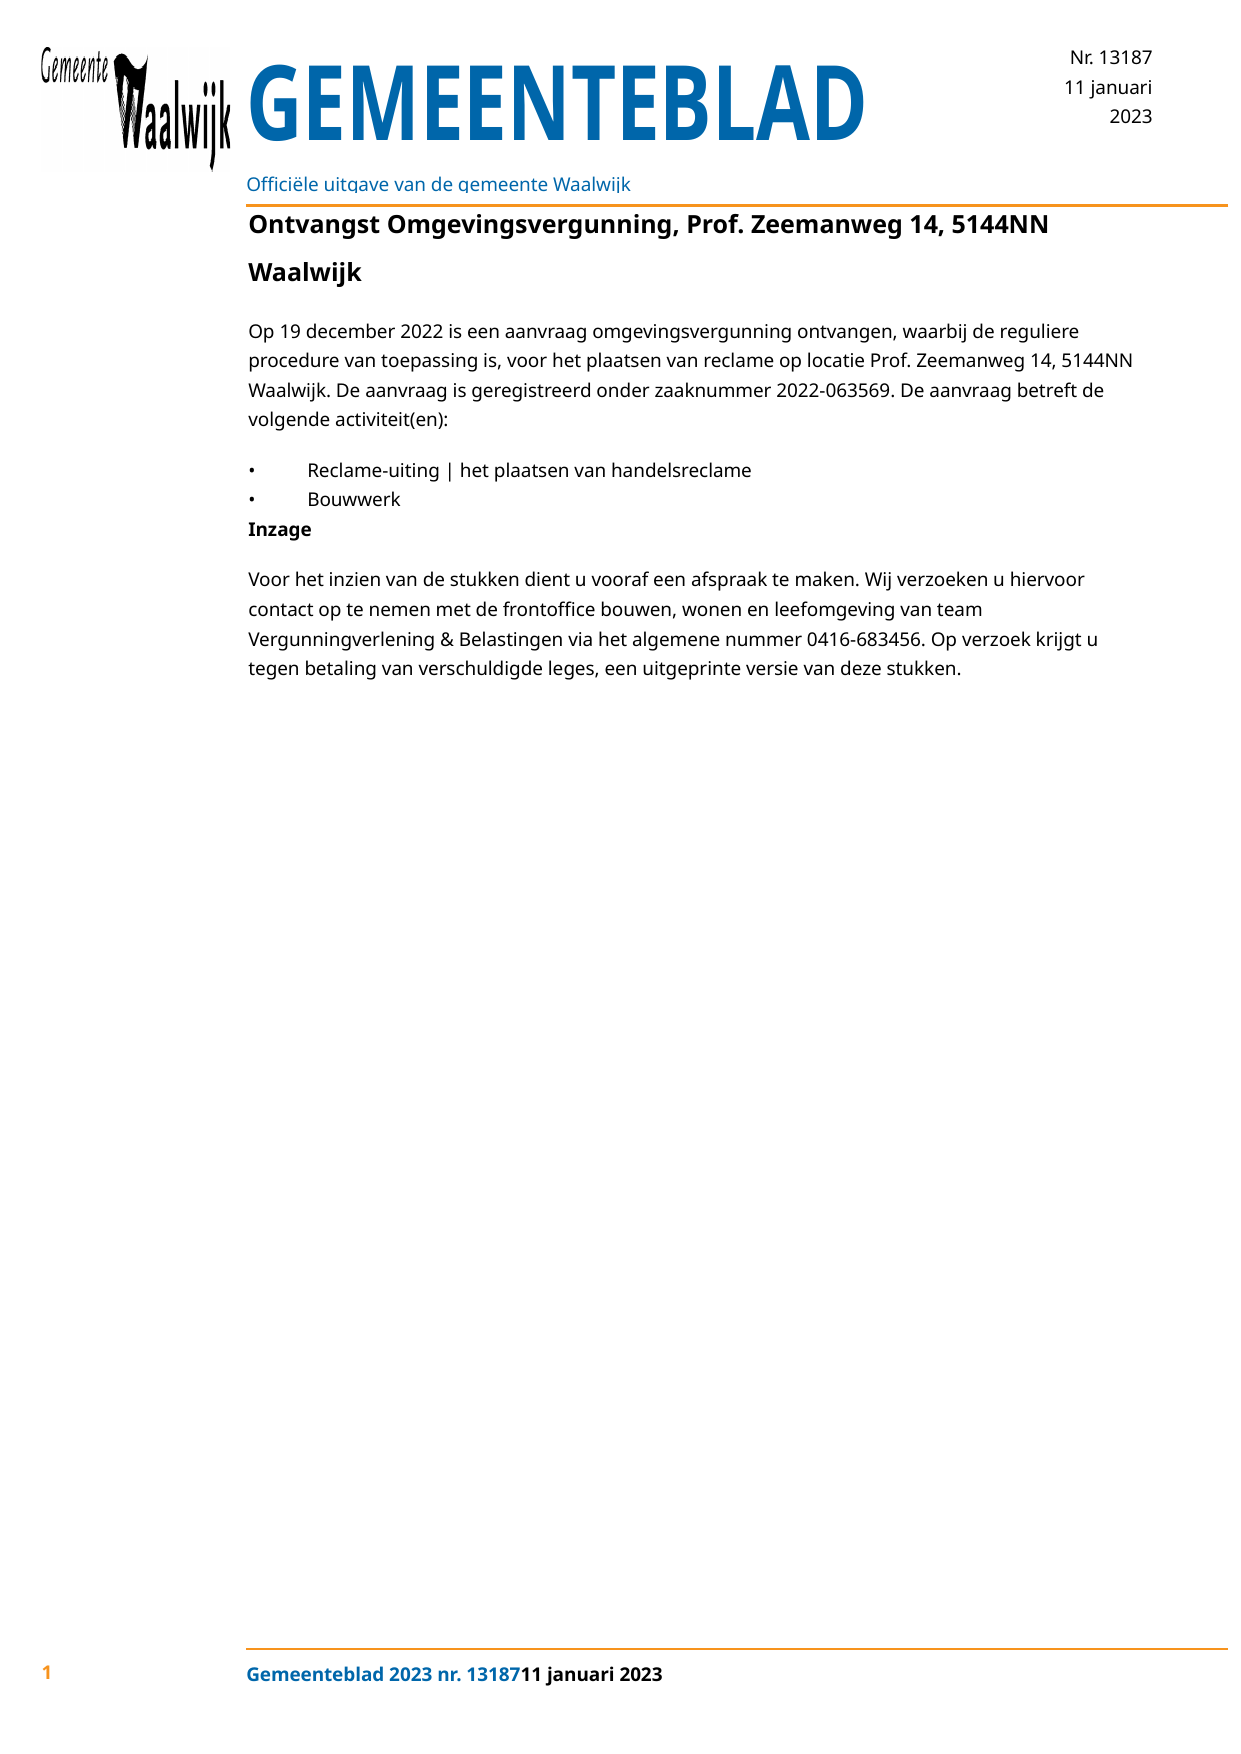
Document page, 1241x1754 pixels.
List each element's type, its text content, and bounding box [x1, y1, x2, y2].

list Reclame-uiting | het plaatsen van handelsreclame [248, 457, 1152, 483]
text Inzage [248, 516, 1152, 542]
text Ontvangst Omgevingsvergunning, Prof. Zeemanweg 14, 5144NN Waalwijk [248, 207, 1152, 288]
list Bouwwerk [248, 487, 1152, 512]
text Op 19 december 2022 is een aanvraag omgevingsvergunning ontvangen, waarbij de reguliere procedure van toepassing is, voor het plaatsen van reclame op locatie Prof. Zeemanweg 14, 5144NN Waalwijk. De aanvraag is geregistreerd onder zaaknummer 2022-063569. De aanvraag betreft de volgende activiteit(en): [248, 318, 1152, 432]
text Voor het inzien van de stukken dient u vooraf een afspraak te maken. Wij verzoeken u hiervoor contact op te nemen met de frontoffice bouwen, wonen en leefomgeving van team Vergunningverlening & Belastingen via het algemene nummer 0416-683456. Op verzoek krijgt u tegen betaling van verschuldigde leges, een uitgeprinte versie van deze stukken. [248, 567, 1152, 681]
picture [41, 47, 231, 172]
